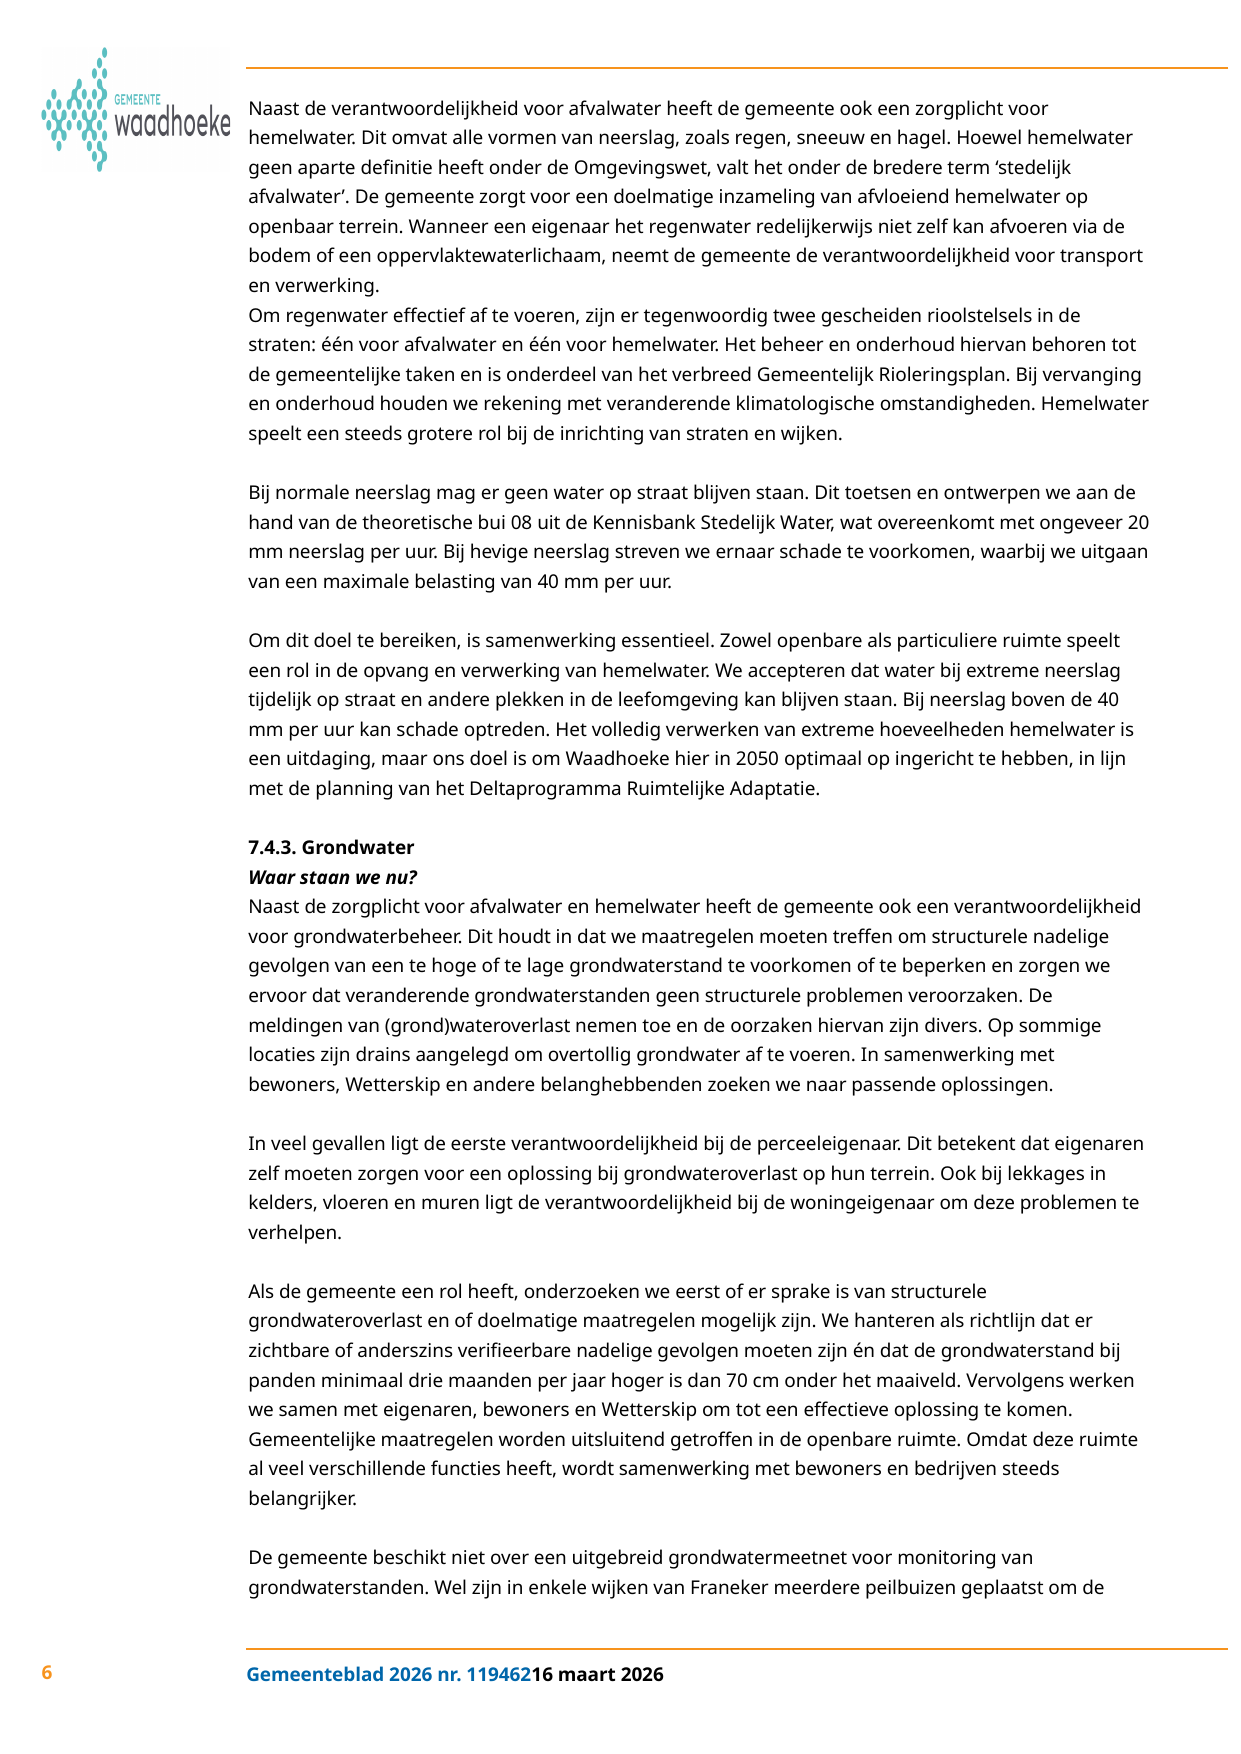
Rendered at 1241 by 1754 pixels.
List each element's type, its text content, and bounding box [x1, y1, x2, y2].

picture [41, 47, 231, 172]
text Als de gemeente een rol heeft, onderzoeken we eerst of er sprake is van structurele grondwateroverlast en of doelmatige maatregelen mogelijk zijn. We hanteren als richtlijn dat er zichtbare of anderszins verifieerbare nadelige gevolgen moeten zijn én dat de grondwaterstand bij panden minimaal drie maanden per jaar hoger is dan 70 cm onder het maaiveld. Vervolgens werken we samen met eigenaren, bewoners en Wetterskip om tot een effectieve oplossing te komen. Gemeentelijke maatregelen worden uitsluitend getroffen in de openbare ruimte. Omdat deze ruimte al veel verschillende functies heeft, wordt samenwerking met bewoners en bedrijven steeds belangrijker. [248, 1278, 1152, 1511]
text In veel gevallen ligt de eerste verantwoordelijkheid bij de perceeleigenaar. Dit betekent dat eigenaren zelf moeten zorgen voor een oplossing bij grondwateroverlast op hun terrein. Ook bij lekkages in kelders, vloeren en muren ligt de verantwoordelijkheid bij de woningeigenaar om deze problemen te verhelpen. [248, 1130, 1152, 1245]
text Om dit doel te bereiken, is samenwerking essentieel. Zowel openbare als particuliere ruimte speelt een rol in de opvang en verwerking van hemelwater. We accepteren dat water bij extreme neerslag tijdelijk op straat en andere plekken in de leefomgeving kan blijven staan. Bij neerslag boven de 40 mm per uur kan schade optreden. Het volledig verwerken van extreme hoeveelheden hemelwater is een uitdaging, maar ons doel is om Waadhoeke hier in 2050 optimaal op ingericht te hebben, in lijn met de planning van het Deltaprogramma Ruimtelijke Adaptatie. [248, 627, 1152, 801]
text Bij normale neerslag mag er geen water op straat blijven staan. Dit toetsen en ontwerpen we aan de hand van de theoretische bui 08 uit de Kennisbank Stedelijk Water, wat overeenkomt met ongeveer 20 mm neerslag per uur. Bij hevige neerslag streven we ernaar schade te voorkomen, waarbij we uitgaan van een maximale belasting van 40 mm per uur. [248, 479, 1152, 594]
text Naast de zorgplicht voor afvalwater en hemelwater heeft de gemeente ook een verantwoordelijkheid voor grondwaterbeheer. Dit houdt in dat we maatregelen moeten treffen om structurele nadelige gevolgen van een te hoge of te lage grondwaterstand te voorkomen of te beperken en zorgen we ervoor dat veranderende grondwaterstanden geen structurele problemen veroorzaken. De meldingen van (grond)wateroverlast nemen toe en de oorzaken hiervan zijn divers. Op sommige locaties zijn drains aangelegd om overtollig grondwater af te voeren. In samenwerking met bewoners, Wetterskip en andere belanghebbenden zoeken we naar passende oplossingen. [248, 893, 1152, 1097]
text Naast de verantwoordelijkheid voor afvalwater heeft de gemeente ook een zorgplicht voor hemelwater. Dit omvat alle vormen van neerslag, zoals regen, sneeuw en hagel. Hoewel hemelwater geen aparte definitie heeft onder de Omgevingswet, valt het onder de bredere term ‘stedelijk afvalwater’. De gemeente zorgt voor een doelmatige inzameling van afvloeiend hemelwater op openbaar terrein. Wanneer een eigenaar het regenwater redelijkerwijs niet zelf kan afvoeren via de bodem of een oppervlaktewaterlichaam, neemt de gemeente de verantwoordelijkheid voor transport en verwerking. [248, 95, 1152, 298]
text Waar staan we nu? [248, 864, 1152, 890]
text 7.4.3. Grondwater [248, 834, 1152, 860]
text Om regenwater effectief af te voeren, zijn er tegenwoordig twee gescheiden rioolstelsels in de straten: één voor afvalwater en één voor hemelwater. Het beheer en onderhoud hiervan behoren tot de gemeentelijke taken en is onderdeel van het verbreed Gemeentelijk Rioleringsplan. Bij vervanging en onderhoud houden we rekening met veranderende klimatologische omstandigheden. Hemelwater speelt een steeds grotere rol bij de inrichting van straten en wijken. [248, 302, 1152, 446]
text De gemeente beschikt niet over een uitgebreid grondwatermeetnet voor monitoring van grondwaterstanden. Wel zijn in enkele wijken van Franeker meerdere peilbuizen geplaatst om de [248, 1544, 1152, 1600]
